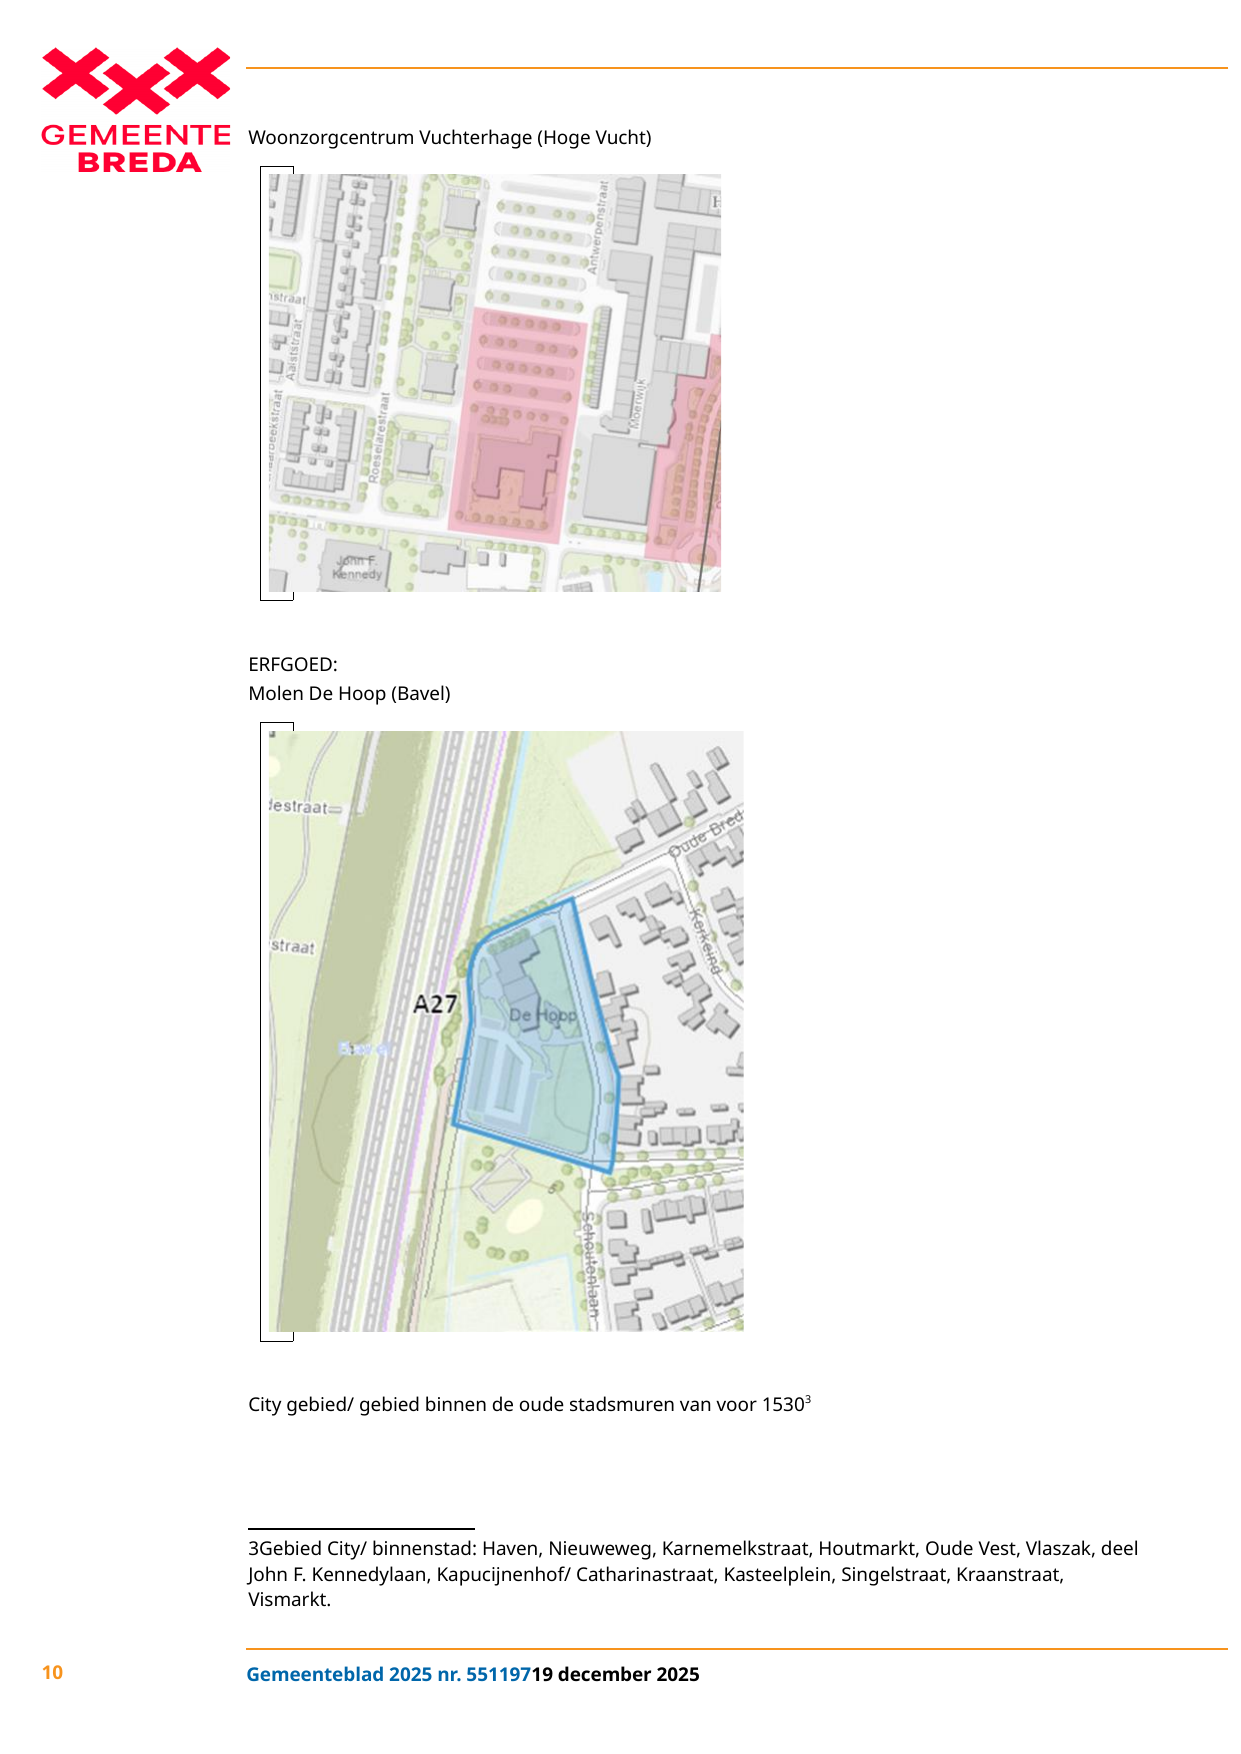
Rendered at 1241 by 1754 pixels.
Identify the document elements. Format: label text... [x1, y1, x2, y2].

text City gebied/ gebied binnen de oude stadsmuren van voor 1530 [248, 1392, 1152, 1417]
picture [41, 47, 231, 172]
text ERFGOED: [248, 651, 1152, 677]
text Molen De Hoop (Bavel) [248, 681, 1152, 706]
picture [268, 174, 722, 592]
text Woonzorgcentrum Vuchterhage (Hoge Vucht) [248, 124, 1152, 150]
text Gebied City/ binnenstad: Haven, Nieuweweg, Karnemelkstraat, Houtmarkt, Oude Vest, Vlaszak, deel John F. Kennedylaan, Kapucijnenhof/ Catharinastraat, Kasteelplein, Singelstraat, Kraanstraat, Vismarkt. [248, 1535, 1152, 1612]
picture [268, 731, 744, 1332]
